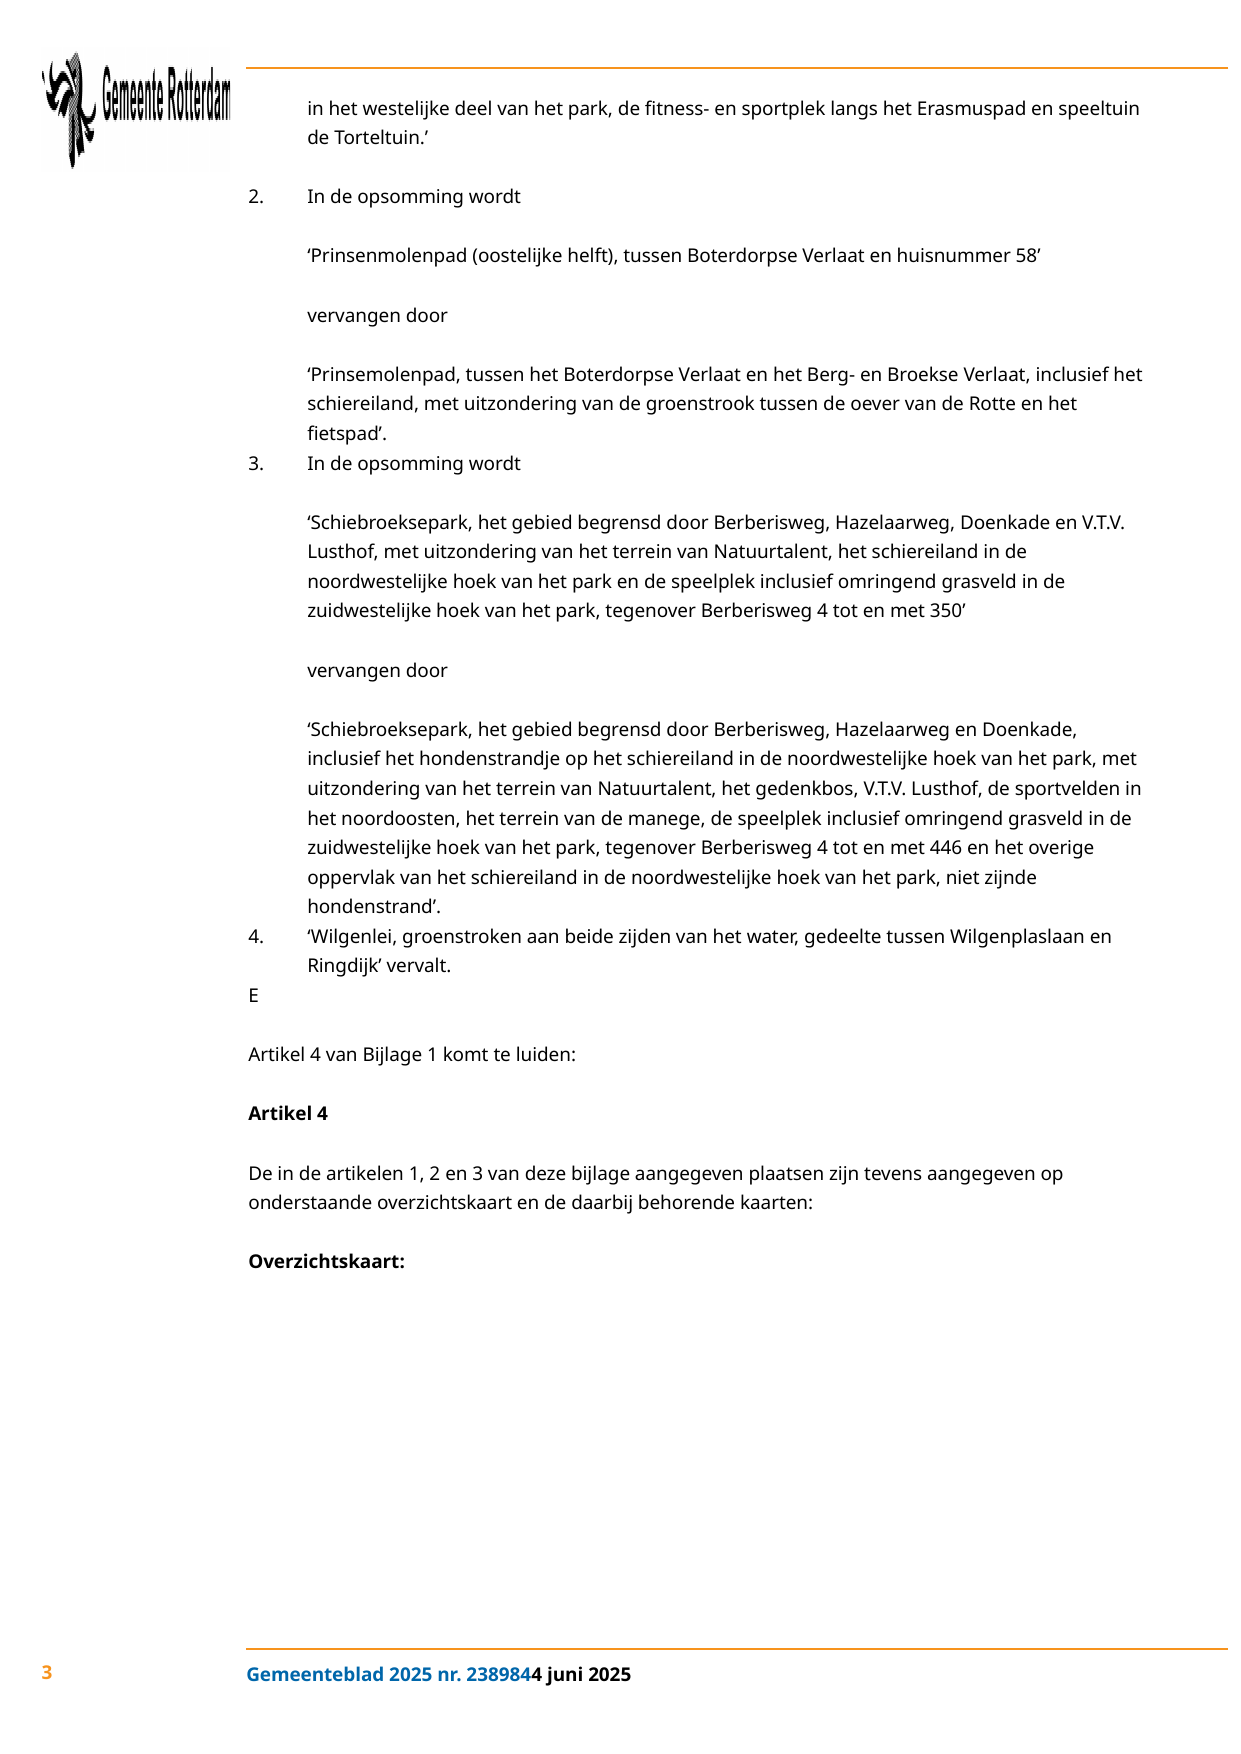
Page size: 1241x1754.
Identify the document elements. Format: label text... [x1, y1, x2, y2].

text De in de artikelen 1, 2 en 3 van deze bijlage aangegeven plaatsen zijn tevens aangegeven op onderstaande overzichtskaart en de daarbij behorende kaarten: [248, 1160, 1152, 1215]
list In de opsomming wordt [248, 450, 1152, 476]
text Artikel 4 van Bijlage 1 komt te luiden: [248, 1041, 1152, 1067]
list ‘Prinsenmolenpad (oostelijke helft), tussen Boterdorpse Verlaat en huisnummer 58’ [248, 243, 1152, 268]
list ‘Schiebroeksepark, het gebied begrensd door Berberisweg, Hazelaarweg, Doenkade en V.T.V. Lusthof, met uitzondering van het terrein van Natuurtalent, het schiereiland in de noordwestelijke hoek van het park en de speelplek inclusief omringend grasveld in de zuidwestelijke hoek van het park, tegenover Berberisweg 4 tot en met 350’ [248, 509, 1152, 623]
text E [248, 982, 1152, 1008]
picture [41, 47, 231, 172]
text Artikel 4 [248, 1101, 1152, 1126]
list ‘Wilgenlei, groenstroken aan beide zijden van het water, gedeelte tussen Wilgenplaslaan en Ringdijk’ vervalt. [248, 923, 1152, 978]
list in het westelijke deel van het park, de fitness- en sportplek langs het Erasmuspad en speeltuin de Torteltuin.’ [248, 95, 1152, 150]
list In de opsomming wordt [248, 183, 1152, 209]
list ‘Prinsemolenpad, tussen het Boterdorpse Verlaat en het Berg- en Broekse Verlaat, inclusief het schiereiland, met uitzondering van de groenstrook tussen de oever van de Rotte en het fietspad’. [248, 361, 1152, 446]
text Overzichtskaart: [248, 1248, 1152, 1274]
list ‘Schiebroeksepark, het gebied begrensd door Berberisweg, Hazelaarweg en Doenkade, inclusief het hondenstrandje op het schiereiland in de noordwestelijke hoek van het park, met uitzondering van het terrein van Natuurtalent, het gedenkbos, V.T.V. Lusthof, de sportvelden in het noordoosten, het terrein van de manege, de speelplek inclusief omringend grasveld in de zuidwestelijke hoek van het park, tegenover Berberisweg 4 tot en met 446 en het overige oppervlak van het schiereiland in de noordwestelijke hoek van het park, niet zijnde hondenstrand’. [248, 716, 1152, 919]
list vervangen door [248, 302, 1152, 328]
list vervangen door [248, 657, 1152, 683]
